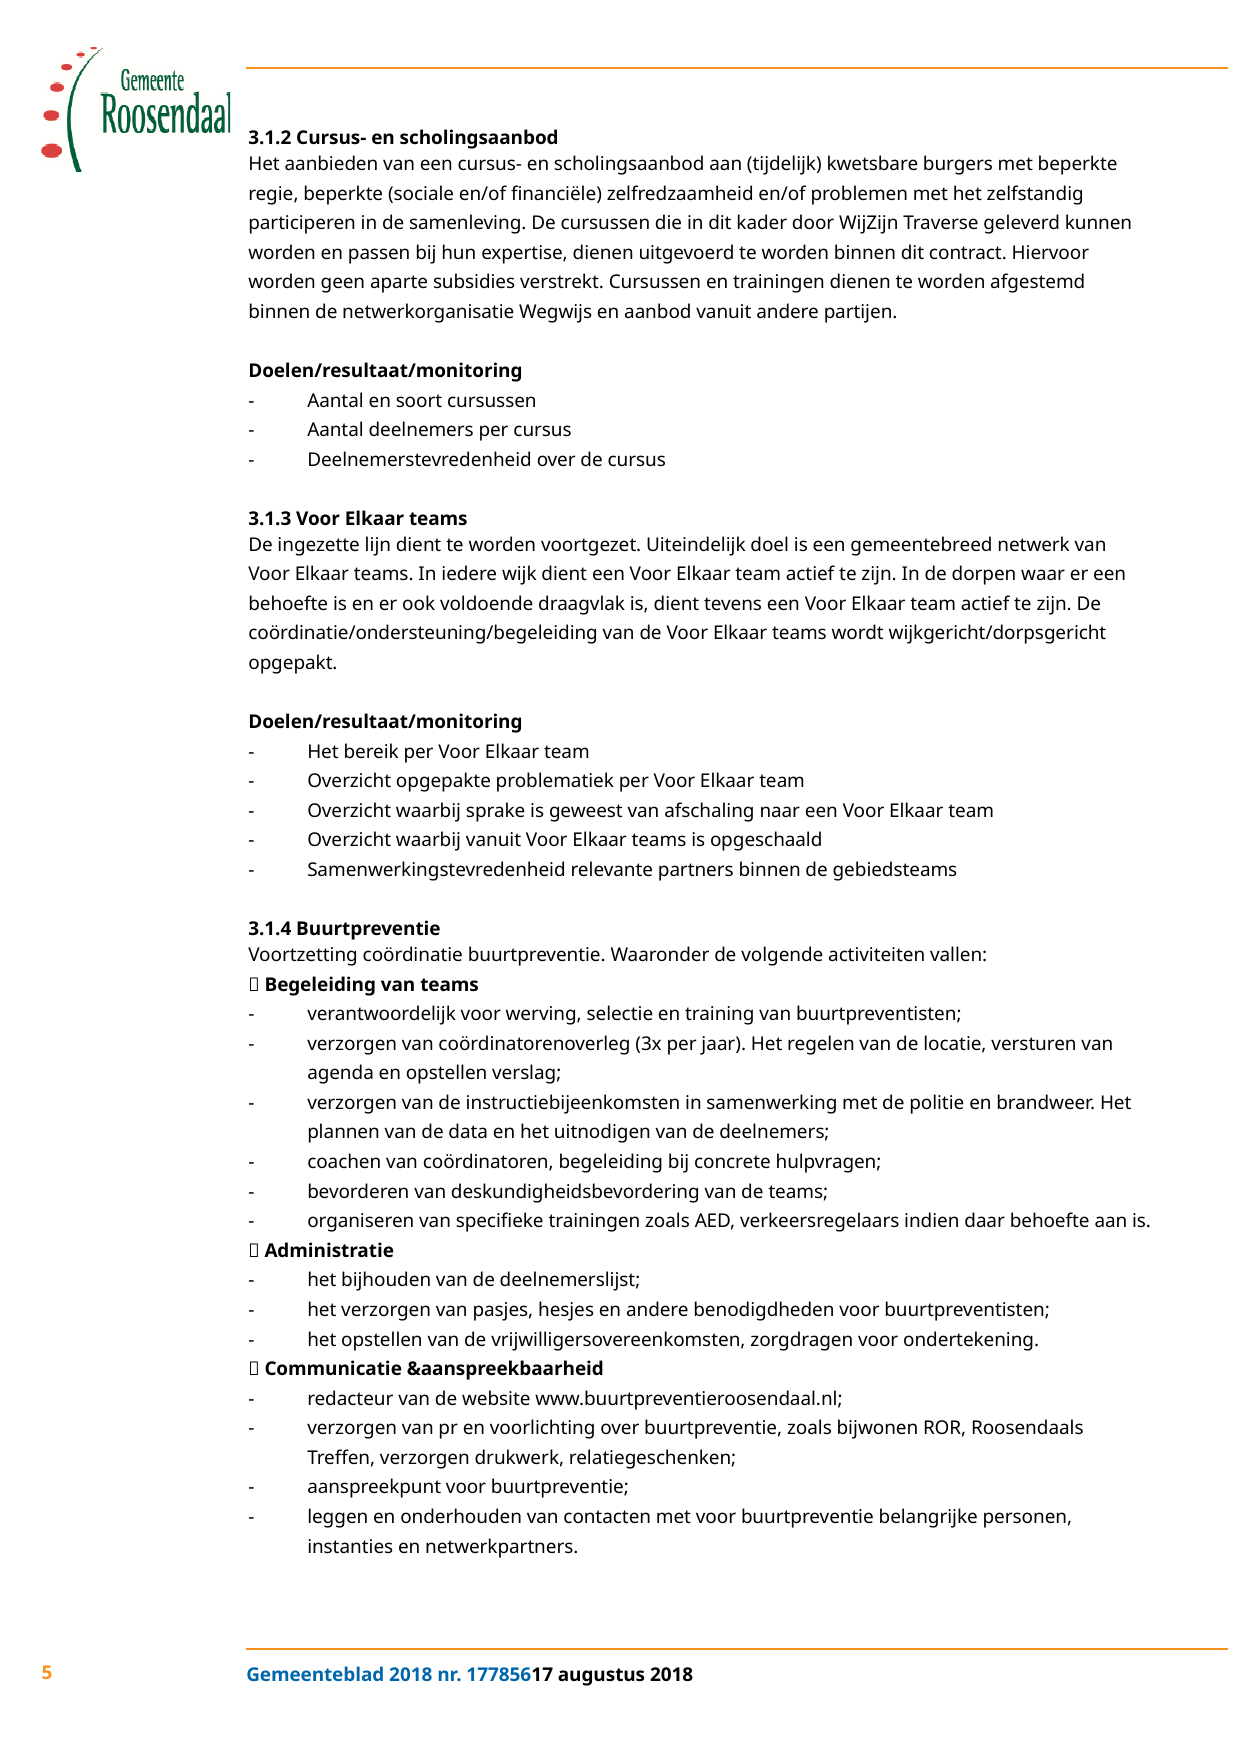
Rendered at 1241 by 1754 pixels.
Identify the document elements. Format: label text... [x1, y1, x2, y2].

text  Administratie [248, 1237, 1152, 1263]
list het verzorgen van pasjes, hesjes en andere benodigdheden voor buurtpreventisten; [248, 1296, 1152, 1322]
list Overzicht waarbij vanuit Voor Elkaar teams is opgeschaald [248, 827, 1152, 852]
list Het bereik per Voor Elkaar team [248, 738, 1152, 764]
text 3.1.3 Voor Elkaar teams [248, 505, 1152, 531]
list coachen van coördinatoren, begeleiding bij concrete hulpvragen; [248, 1148, 1152, 1174]
list het opstellen van de vrijwilligersovereenkomsten, zorgdragen voor ondertekening. [248, 1326, 1152, 1351]
list Aantal en soort cursussen [248, 387, 1152, 412]
list verantwoordelijk voor werving, selectie en training van buurtpreventisten; [248, 1000, 1152, 1026]
text Voortzetting coördinatie buurtpreventie. Waaronder de volgende activiteiten vallen: [248, 941, 1152, 967]
text Doelen/resultaat/monitoring [248, 708, 1152, 734]
list aanspreekpunt voor buurtpreventie; [248, 1474, 1152, 1499]
text 3.1.2 Cursus- en scholingsaanbod [248, 124, 1152, 150]
list Overzicht opgepakte problematiek per Voor Elkaar team [248, 767, 1152, 793]
list verzorgen van de instructiebijeenkomsten in samenwerking met de politie en brandweer. Het plannen van de data en het uitnodigen van de deelnemers; [248, 1089, 1152, 1144]
list Aantal deelnemers per cursus [248, 416, 1152, 442]
text De ingezette lijn dient te worden voortgezet. Uiteindelijk doel is een gemeentebreed netwerk van Voor Elkaar teams. In iedere wijk dient een Voor Elkaar team actief te zijn. In de dorpen waar er een behoefte is en er ook voldoende draagvlak is, dient tevens een Voor Elkaar team actief te zijn. De coördinatie/ondersteuning/begeleiding van de Voor Elkaar teams wordt wijkgericht/dorpsgericht opgepakt. [248, 531, 1152, 675]
list het bijhouden van de deelnemerslijst; [248, 1267, 1152, 1292]
list redacteur van de website www.buurtpreventieroosendaal.nl; [248, 1385, 1152, 1411]
list verzorgen van coördinatorenoverleg (3x per jaar). Het regelen van de locatie, versturen van agenda en opstellen verslag; [248, 1030, 1152, 1085]
text 3.1.4 Buurtpreventie [248, 915, 1152, 941]
text Het aanbieden van een cursus- en scholingsaanbod aan (tijdelijk) kwetsbare burgers met beperkte regie, beperkte (sociale en/of financiële) zelfredzaamheid en/of problemen met het zelfstandig participeren in de samenleving. De cursussen die in dit kader door WijZijn Traverse geleverd kunnen worden en passen bij hun expertise, dienen uitgevoerd te worden binnen dit contract. Hiervoor worden geen aparte subsidies verstrekt. Cursussen en trainingen dienen te worden afgestemd binnen de netwerkorganisatie Wegwijs en aanbod vanuit andere partijen. [248, 150, 1152, 324]
list Deelnemerstevredenheid over de cursus [248, 446, 1152, 472]
list bevorderen van deskundigheidsbevordering van de teams; [248, 1178, 1152, 1203]
text Doelen/resultaat/monitoring [248, 357, 1152, 383]
text  Begeleiding van teams [248, 971, 1152, 996]
list organiseren van specifieke trainingen zoals AED, verkeersregelaars indien daar behoefte aan is. [248, 1207, 1152, 1233]
list verzorgen van pr en voorlichting over buurtpreventie, zoals bijwonen ROR, Roosendaals Treffen, verzorgen drukwerk, relatiegeschenken; [248, 1414, 1152, 1470]
list leggen en onderhouden van contacten met voor buurtpreventie belangrijke personen, instanties en netwerkpartners. [248, 1503, 1152, 1558]
picture [41, 47, 231, 172]
text  Communicatie &aanspreekbaarheid [248, 1355, 1152, 1381]
list Overzicht waarbij sprake is geweest van afschaling naar een Voor Elkaar team [248, 797, 1152, 823]
list Samenwerkingstevredenheid relevante partners binnen de gebiedsteams [248, 856, 1152, 882]
